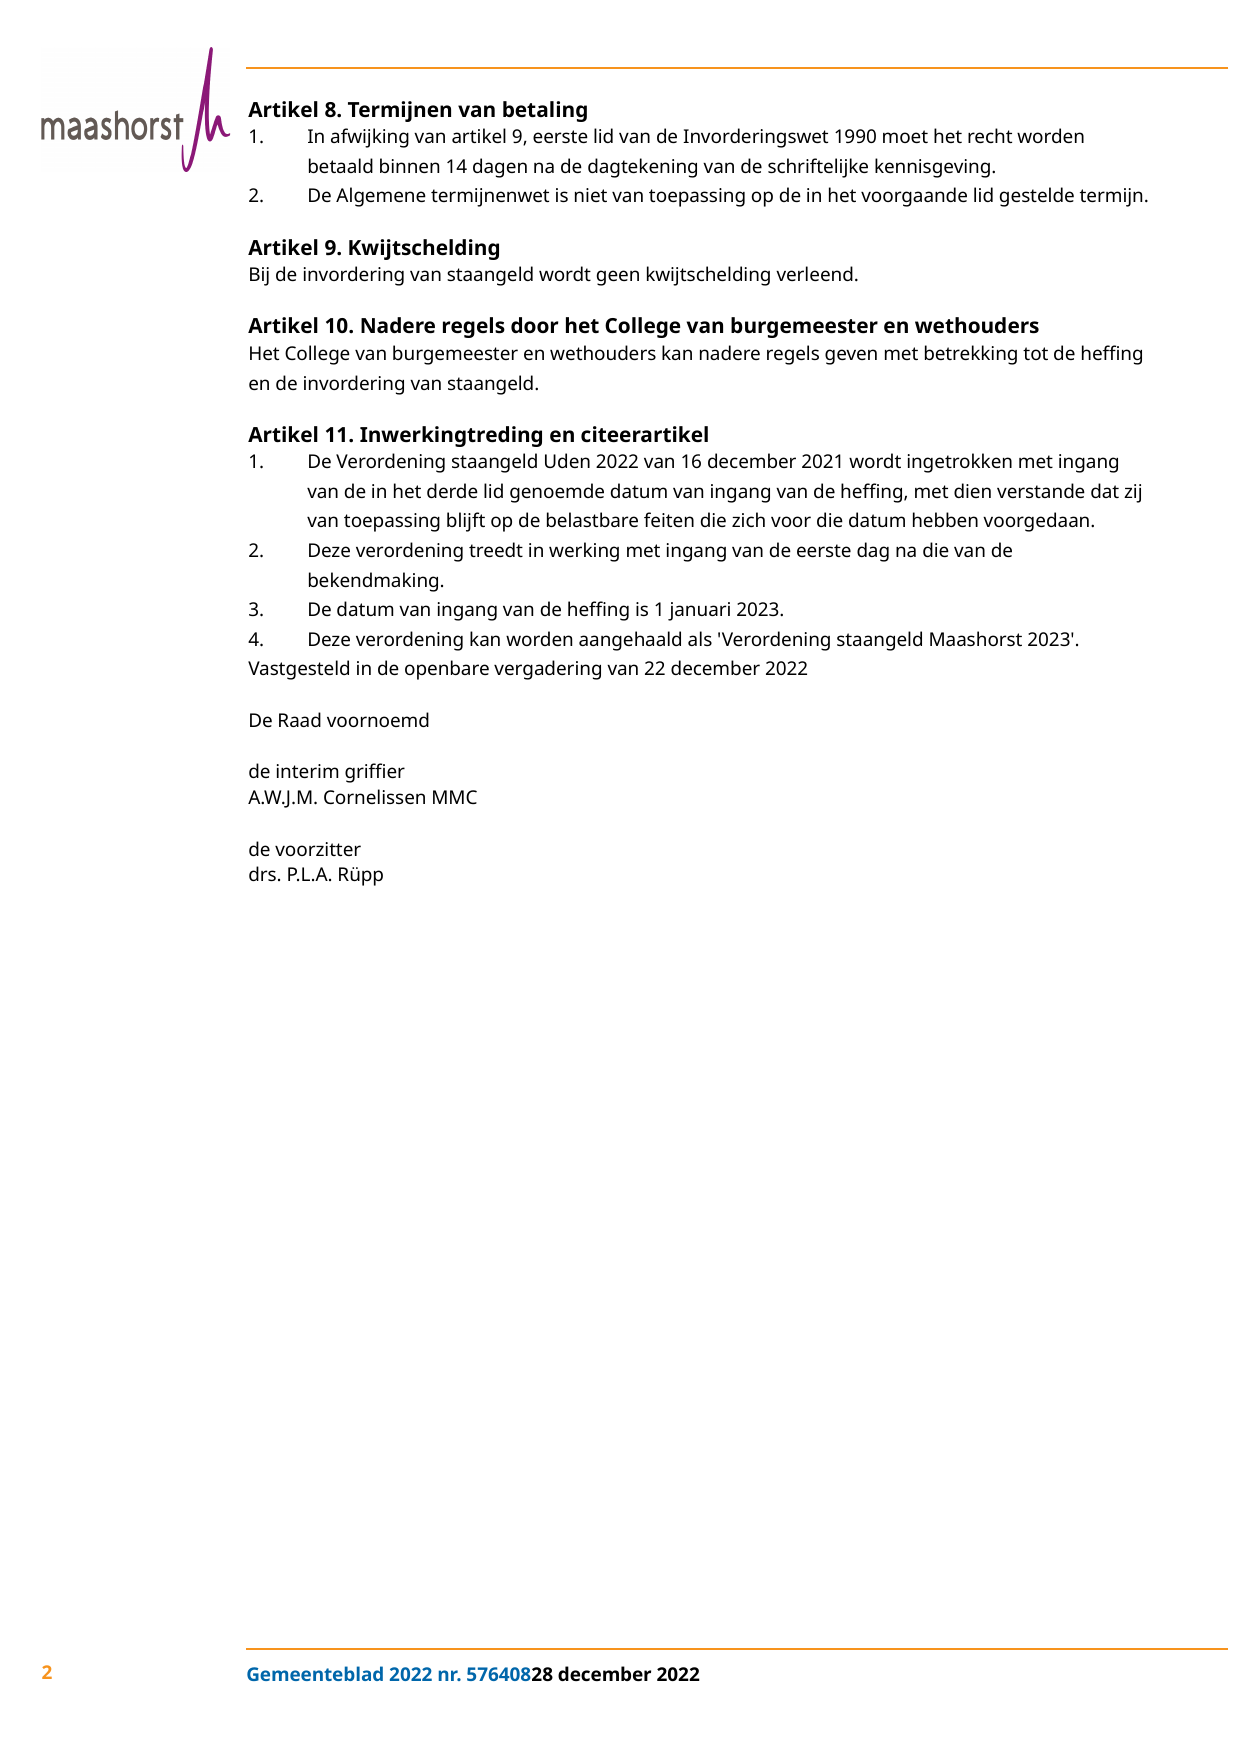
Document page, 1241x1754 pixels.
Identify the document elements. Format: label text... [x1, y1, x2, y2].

text Artikel 8. Termijnen van betaling [248, 95, 1152, 123]
text de voorzitter [248, 836, 1152, 861]
text Artikel 9. Kwijtschelding [248, 233, 1152, 261]
list In afwijking van artikel 9, eerste lid van de Invorderingswet 1990 moet het recht worden betaald binnen 14 dagen na de dagtekening van de schriftelijke kennisgeving. [248, 123, 1152, 178]
text Het College van burgemeester en wethouders kan nadere regels geven met betrekking tot de heffing en de invordering van staangeld. [248, 340, 1152, 395]
text drs. P.L.A. Rüpp [248, 861, 1152, 887]
text Vastgesteld in de openbare vergadering van 22 december 2022 [248, 656, 1152, 681]
list De Verordening staangeld Uden 2022 van 16 december 2021 wordt ingetrokken met ingang van de in het derde lid genoemde datum van ingang van de heffing, met dien verstande dat zij van toepassing blijft op de belastbare feiten die zich voor die datum hebben voorgedaan. [248, 448, 1152, 533]
text de interim griffier [248, 758, 1152, 784]
picture [41, 47, 231, 172]
text Bij de invordering van staangeld wordt geen kwijtschelding verleend. [248, 261, 1152, 287]
list De Algemene termijnenwet is niet van toepassing op de in het voorgaande lid gestelde termijn. [248, 182, 1152, 208]
list Deze verordening kan worden aangehaald als 'Verordening staangeld Maashorst 2023'. [248, 626, 1152, 652]
list De datum van ingang van de heffing is 1 januari 2023. [248, 596, 1152, 622]
text A.W.J.M. Cornelissen MMC [248, 784, 1152, 810]
text Artikel 10. Nadere regels door het College van burgemeester en wethouders [248, 312, 1152, 340]
text Artikel 11. Inwerkingtreding en citeerartikel [248, 420, 1152, 448]
text De Raad voornoemd [248, 707, 1152, 733]
list Deze verordening treedt in werking met ingang van de eerste dag na die van de bekendmaking. [248, 537, 1152, 593]
